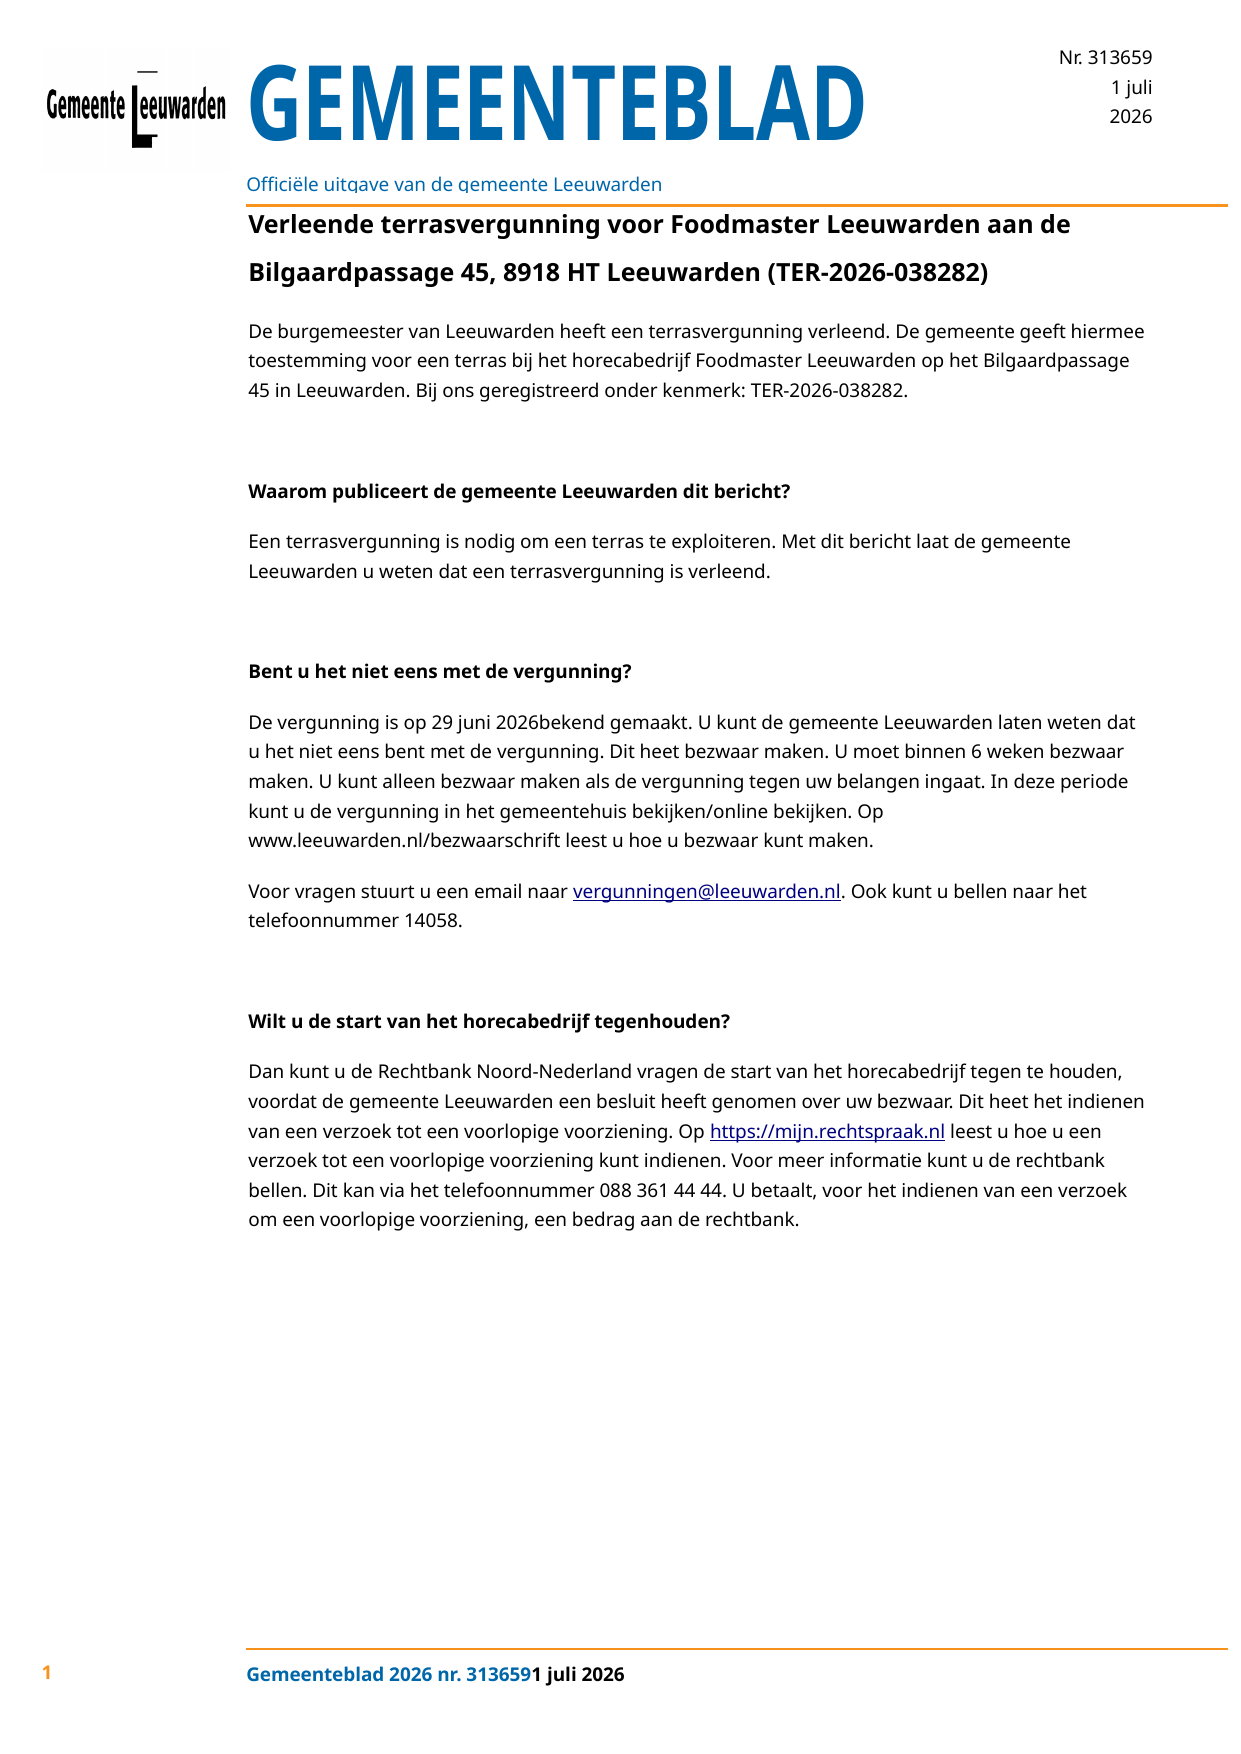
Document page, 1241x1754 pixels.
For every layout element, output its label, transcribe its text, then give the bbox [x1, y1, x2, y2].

text Wilt u de start van het horecabedrijf tegenhouden? [248, 1008, 1152, 1034]
text Bent u het niet eens met de vergunning? [248, 659, 1152, 684]
text Voor vragen stuurt u een email naar vergunningen@leeuwarden.nl. Ook kunt u bellen naar het telefoonnummer 14058. [248, 878, 1152, 933]
text Verleende terrasvergunning voor Foodmaster Leeuwarden aan de Bilgaardpassage 45, 8918 HT Leeuwarden (TER-2026-038282) [248, 207, 1152, 288]
text Waarom publiceert de gemeente Leeuwarden dit bericht? [248, 478, 1152, 504]
picture [41, 47, 231, 172]
text Dan kunt u de Rechtbank Noord-Nederland vragen de start van het horecabedrijf tegen te houden, voordat de gemeente Leeuwarden een besluit heeft genomen over uw bezwaar. Dit heet het indienen van een verzoek tot een voorlopige voorziening. Op https://mijn.rechtspraak.nl leest u hoe u een verzoek tot een voorlopige voorziening kunt indienen. Voor meer informatie kunt u de rechtbank bellen. Dit kan via het telefoonnummer 088 361 44 44. U betaalt, voor het indienen van een verzoek om een voorlopige voorziening, een bedrag aan de rechtbank. [248, 1059, 1152, 1232]
text Een terrasvergunning is nodig om een terras te exploiteren. Met dit bericht laat de gemeente Leeuwarden u weten dat een terrasvergunning is verleend. [248, 528, 1152, 584]
text De burgemeester van Leeuwarden heeft een terrasvergunning verleend. De gemeente geeft hiermee toestemming voor een terras bij het horecabedrijf Foodmaster Leeuwarden op het Bilgaardpassage 45 in Leeuwarden. Bij ons geregistreerd onder kenmerk: TER-2026-038282. [248, 318, 1152, 403]
text De vergunning is op 29 juni 2026bekend gemaakt. U kunt de gemeente Leeuwarden laten weten dat u het niet eens bent met de vergunning. Dit heet bezwaar maken. U moet binnen 6 weken bezwaar maken. U kunt alleen bezwaar maken als de vergunning tegen uw belangen ingaat. In deze periode kunt u de vergunning in het gemeentehuis bekijken/online bekijken. Op www.leeuwarden.nl/bezwaarschrift leest u hoe u bezwaar kunt maken. [248, 709, 1152, 853]
